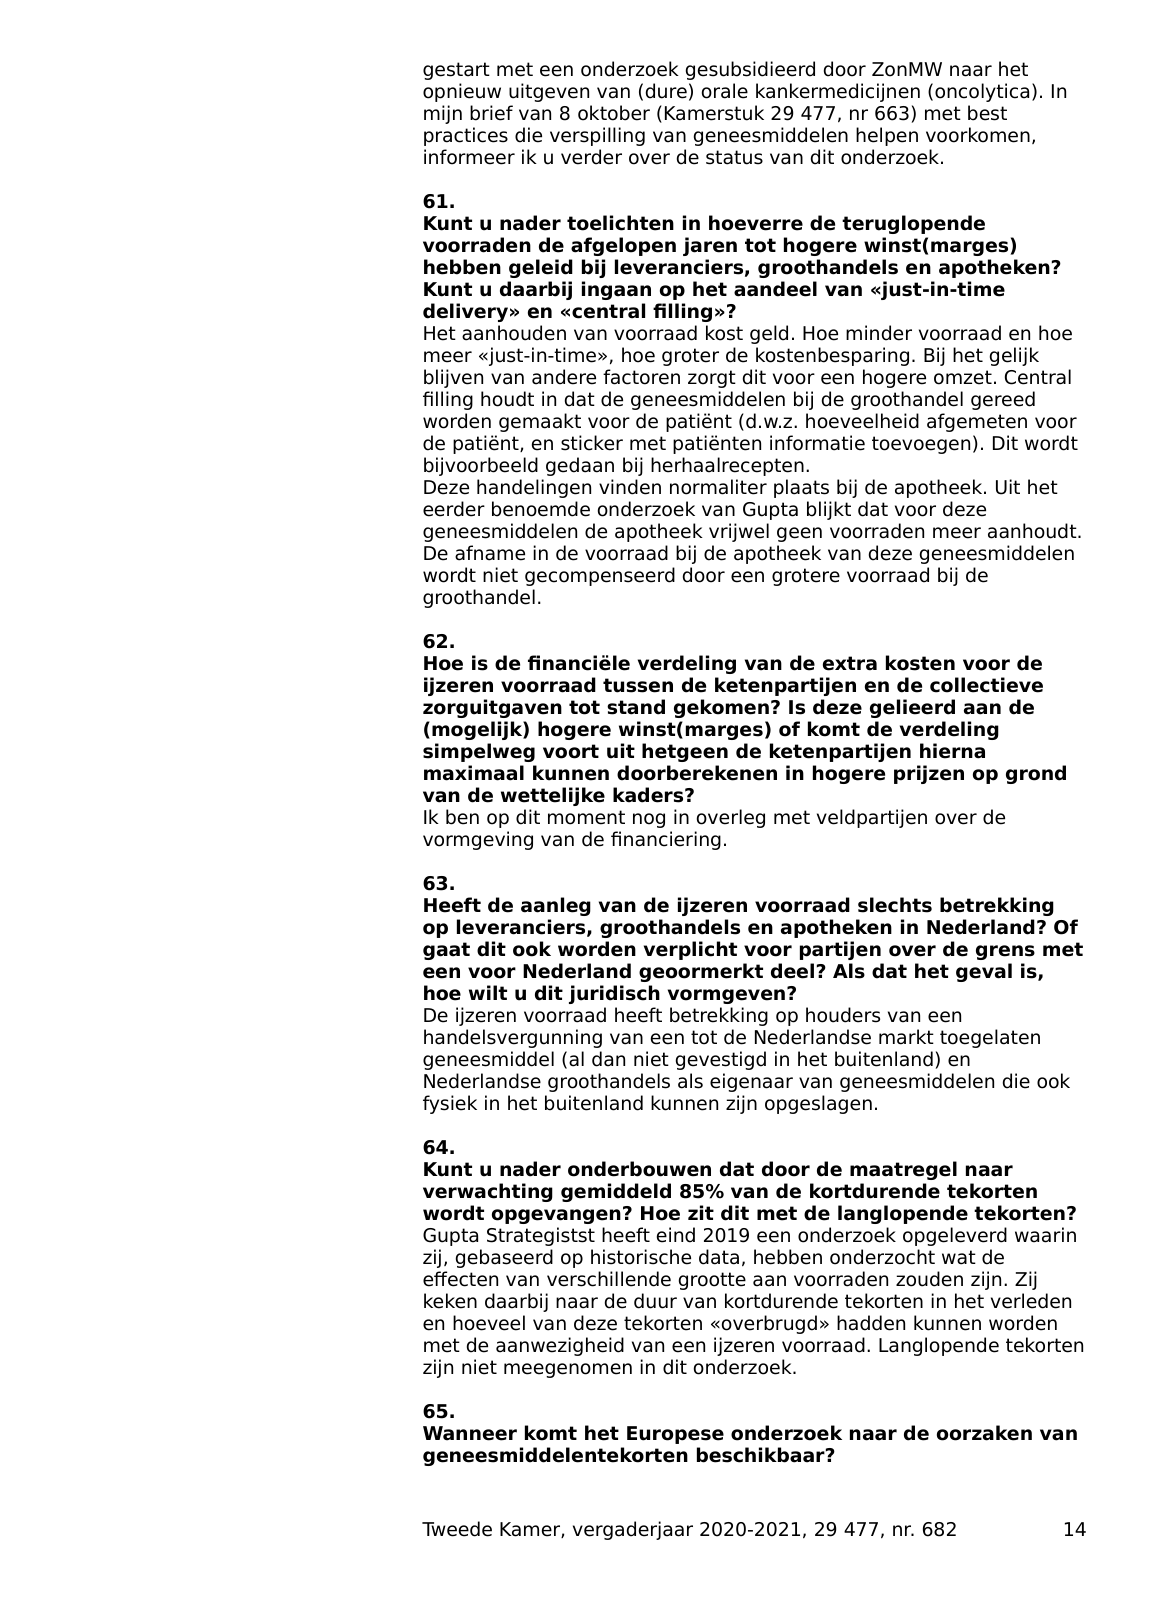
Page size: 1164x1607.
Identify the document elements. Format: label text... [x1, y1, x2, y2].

text 61. [422, 191, 1087, 213]
text Kunt u nader toelichten in hoeverre de teruglopende voorraden de afgelopen jaren tot hogere winst(marges) hebben geleid bij leveranciers, groothandels en apotheken? Kunt u daarbij ingaan op het aandeel van «just-in-time delivery» en «central filling»? [422, 213, 1087, 323]
text 64. [422, 1137, 1087, 1159]
text Heeft de aanleg van de ijzeren voorraad slechts betrekking op leveranciers, groothandels en apotheken in Nederland? Of gaat dit ook worden verplicht voor partijen over de grens met een voor Nederland geoormerkt deel? Als dat het geval is, hoe wilt u dit juridisch vormgeven? [422, 895, 1087, 1005]
text Hoe is de financiële verdeling van de extra kosten voor de ijzeren voorraad tussen de ketenpartijen en de collectieve zorguitgaven tot stand gekomen? Is deze gelieerd aan de (mogelijk) hogere winst(marges) of komt de verdeling simpelweg voort uit hetgeen de ketenpartijen hierna maximaal kunnen doorberekenen in hogere prijzen op grond van de wettelijke kaders? [422, 653, 1087, 807]
text Het aanhouden van voorraad kost geld. Hoe minder voorraad en hoe meer «just-in-time», hoe groter de kostenbesparing. Bij het gelijk blijven van andere factoren zorgt dit voor een hogere omzet. Central filling houdt in dat de geneesmiddelen bij de groothandel gereed worden gemaakt voor de patiënt (d.w.z. hoeveelheid afgemeten voor de patiënt, en sticker met patiënten informatie toevoegen). Dit wordt bijvoorbeeld gedaan bij herhaalrecepten. [422, 323, 1087, 477]
text gestart met een onderzoek gesubsidieerd door ZonMW naar het opnieuw uitgeven van (dure) orale kankermedicijnen (oncolytica). In mijn brief van 8 oktober (Kamerstuk 29 477, nr 663) met best practices die verspilling van geneesmiddelen helpen voorkomen, informeer ik u verder over de status van dit onderzoek. [422, 59, 1087, 169]
text Wanneer komt het Europese onderzoek naar de oorzaken van geneesmiddelentekorten beschikbaar? [422, 1423, 1087, 1467]
text Ik ben op dit moment nog in overleg met veldpartijen over de vormgeving van de financiering. [422, 807, 1087, 851]
text Deze handelingen vinden normaliter plaats bij de apotheek. Uit het eerder benoemde onderzoek van Gupta blijkt dat voor deze geneesmiddelen de apotheek vrijwel geen voorraden meer aanhoudt. De afname in de voorraad bij de apotheek van deze geneesmiddelen wordt niet gecompenseerd door een grotere voorraad bij de groothandel. [422, 477, 1087, 609]
text 65. [422, 1401, 1087, 1423]
text Kunt u nader onderbouwen dat door de maatregel naar verwachting gemiddeld 85% van de kortdurende tekorten wordt opgevangen? Hoe zit dit met de langlopende tekorten? [422, 1159, 1087, 1225]
text 63. [422, 873, 1087, 895]
text De ijzeren voorraad heeft betrekking op houders van een handelsvergunning van een tot de Nederlandse markt toegelaten geneesmiddel (al dan niet gevestigd in het buitenland) en Nederlandse groothandels als eigenaar van geneesmiddelen die ook fysiek in het buitenland kunnen zijn opgeslagen. [422, 1005, 1087, 1115]
text 62. [422, 631, 1087, 653]
text Gupta Strategistst heeft eind 2019 een onderzoek opgeleverd waarin zij, gebaseerd op historische data, hebben onderzocht wat de effecten van verschillende grootte aan voorraden zouden zijn. Zij keken daarbij naar de duur van kortdurende tekorten in het verleden en hoeveel van deze tekorten «overbrugd» hadden kunnen worden met de aanwezigheid van een ijzeren voorraad. Langlopende tekorten zijn niet meegenomen in dit onderzoek. [422, 1225, 1087, 1379]
